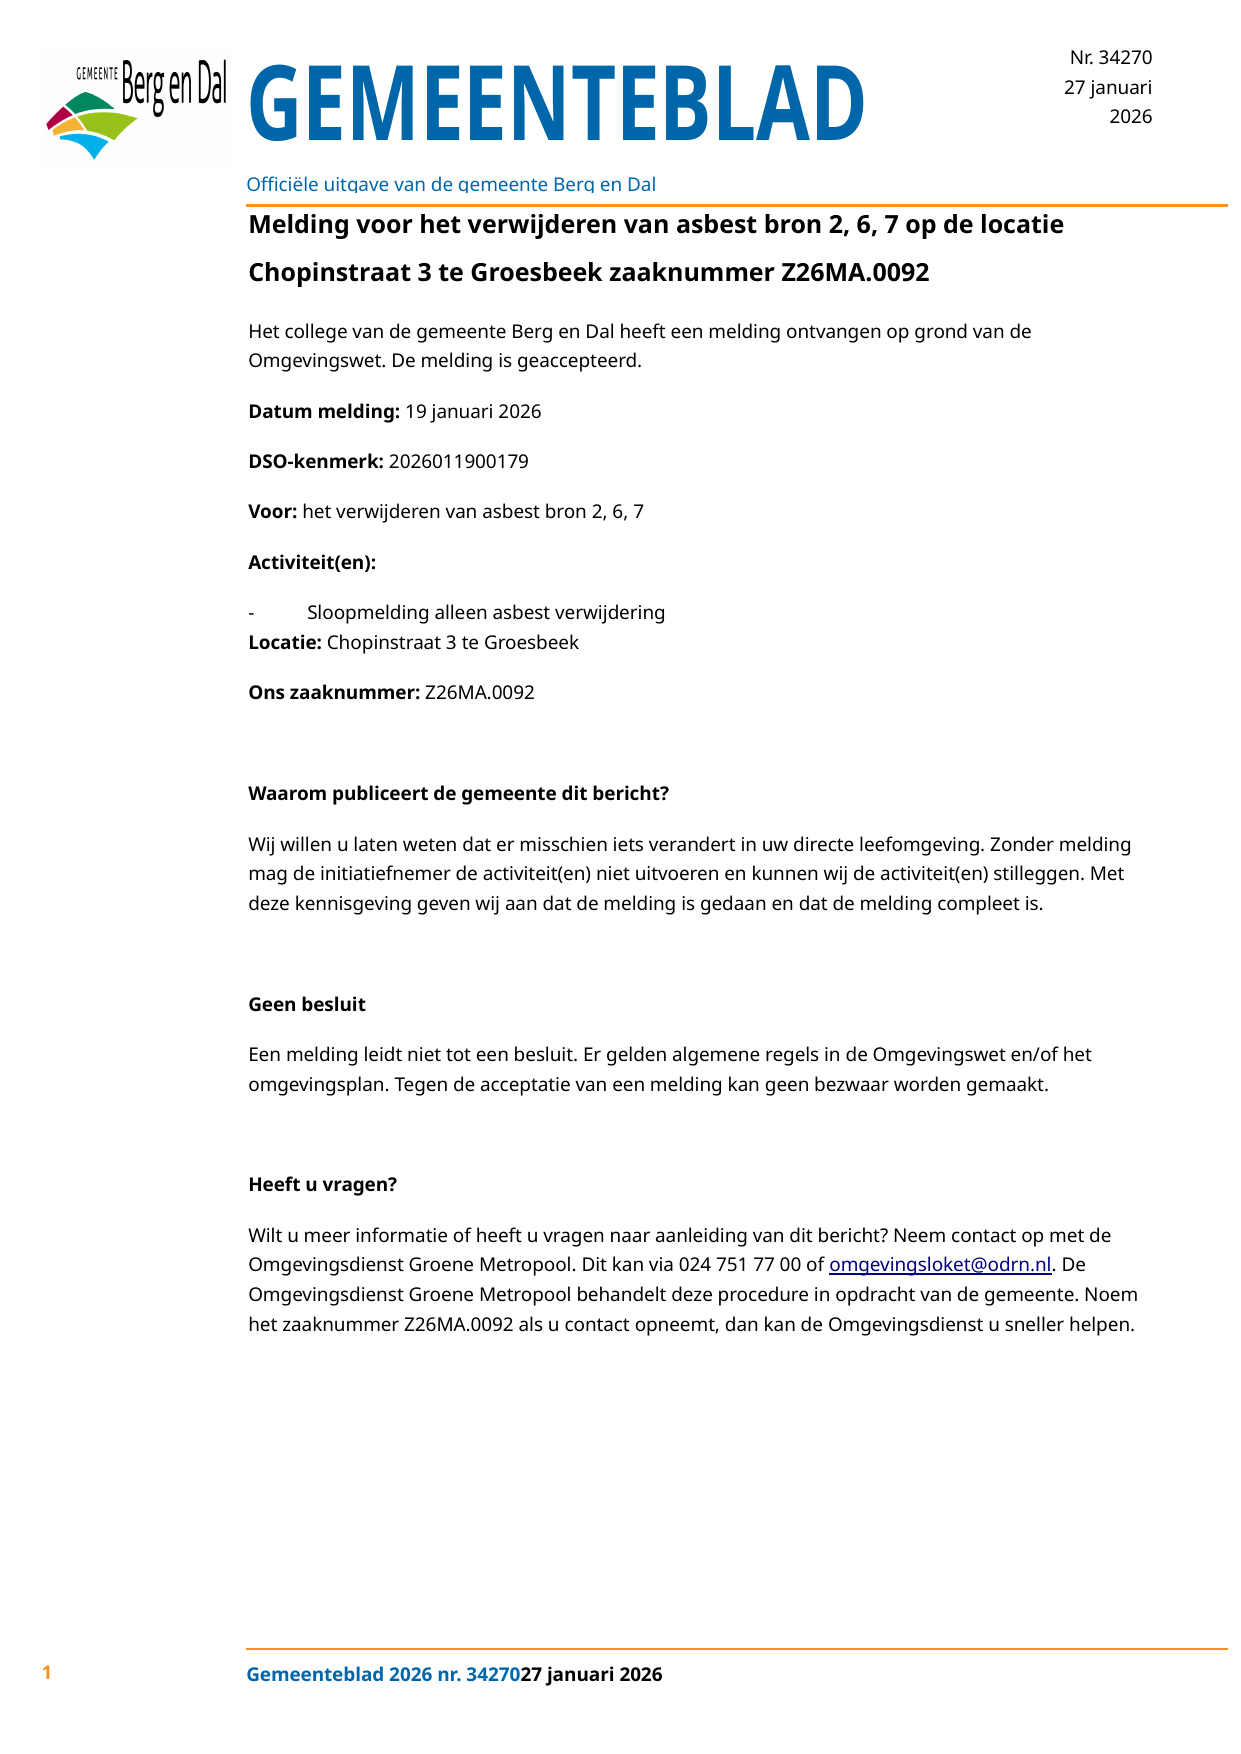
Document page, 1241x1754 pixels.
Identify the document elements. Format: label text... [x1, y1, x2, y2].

text Geen besluit [248, 991, 1152, 1017]
picture [41, 47, 231, 172]
text Voor: het verwijderen van asbest bron 2, 6, 7 [248, 499, 1152, 524]
text Wilt u meer informatie of heeft u vragen naar aanleiding van dit bericht? Neem contact op met de Omgevingsdienst Groene Metropool. Dit kan via 024 751 77 00 of omgevingsloket@odrn.nl. De Omgevingsdienst Groene Metropool behandelt deze procedure in opdracht van de gemeente. Noem het zaaknummer Z26MA.0092 als u contact opneemt, dan kan de Omgevingsdienst u sneller helpen. [248, 1222, 1152, 1337]
text Activiteit(en): [248, 549, 1152, 575]
text Wij willen u laten weten dat er misschien iets verandert in uw directe leefomgeving. Zonder melding mag de initiatiefnemer de activiteit(en) niet uitvoeren en kunnen wij de activiteit(en) stilleggen. Met deze kennisgeving geven wij aan dat de melding is gedaan en dat de melding compleet is. [248, 831, 1152, 916]
text Melding voor het verwijderen van asbest bron 2, 6, 7 op de locatie Chopinstraat 3 te Groesbeek zaaknummer Z26MA.0092 [248, 207, 1152, 288]
text Heeft u vragen? [248, 1172, 1152, 1197]
text Locatie: Chopinstraat 3 te Groesbeek [248, 629, 1152, 655]
text Waarom publiceert de gemeente dit bericht? [248, 780, 1152, 806]
list Sloopmelding alleen asbest verwijdering [248, 599, 1152, 625]
text Een melding leidt niet tot een besluit. Er gelden algemene regels in de Omgevingswet en/of het omgevingsplan. Tegen de acceptatie van een melding kan geen bezwaar worden gemaakt. [248, 1041, 1152, 1097]
text Datum melding: 19 januari 2026 [248, 398, 1152, 424]
text DSO-kenmerk: 2026011900179 [248, 448, 1152, 474]
text Het college van de gemeente Berg en Dal heeft een melding ontvangen op grond van de Omgevingswet. De melding is geaccepteerd. [248, 318, 1152, 373]
text Ons zaaknummer: Z26MA.0092 [248, 679, 1152, 705]
